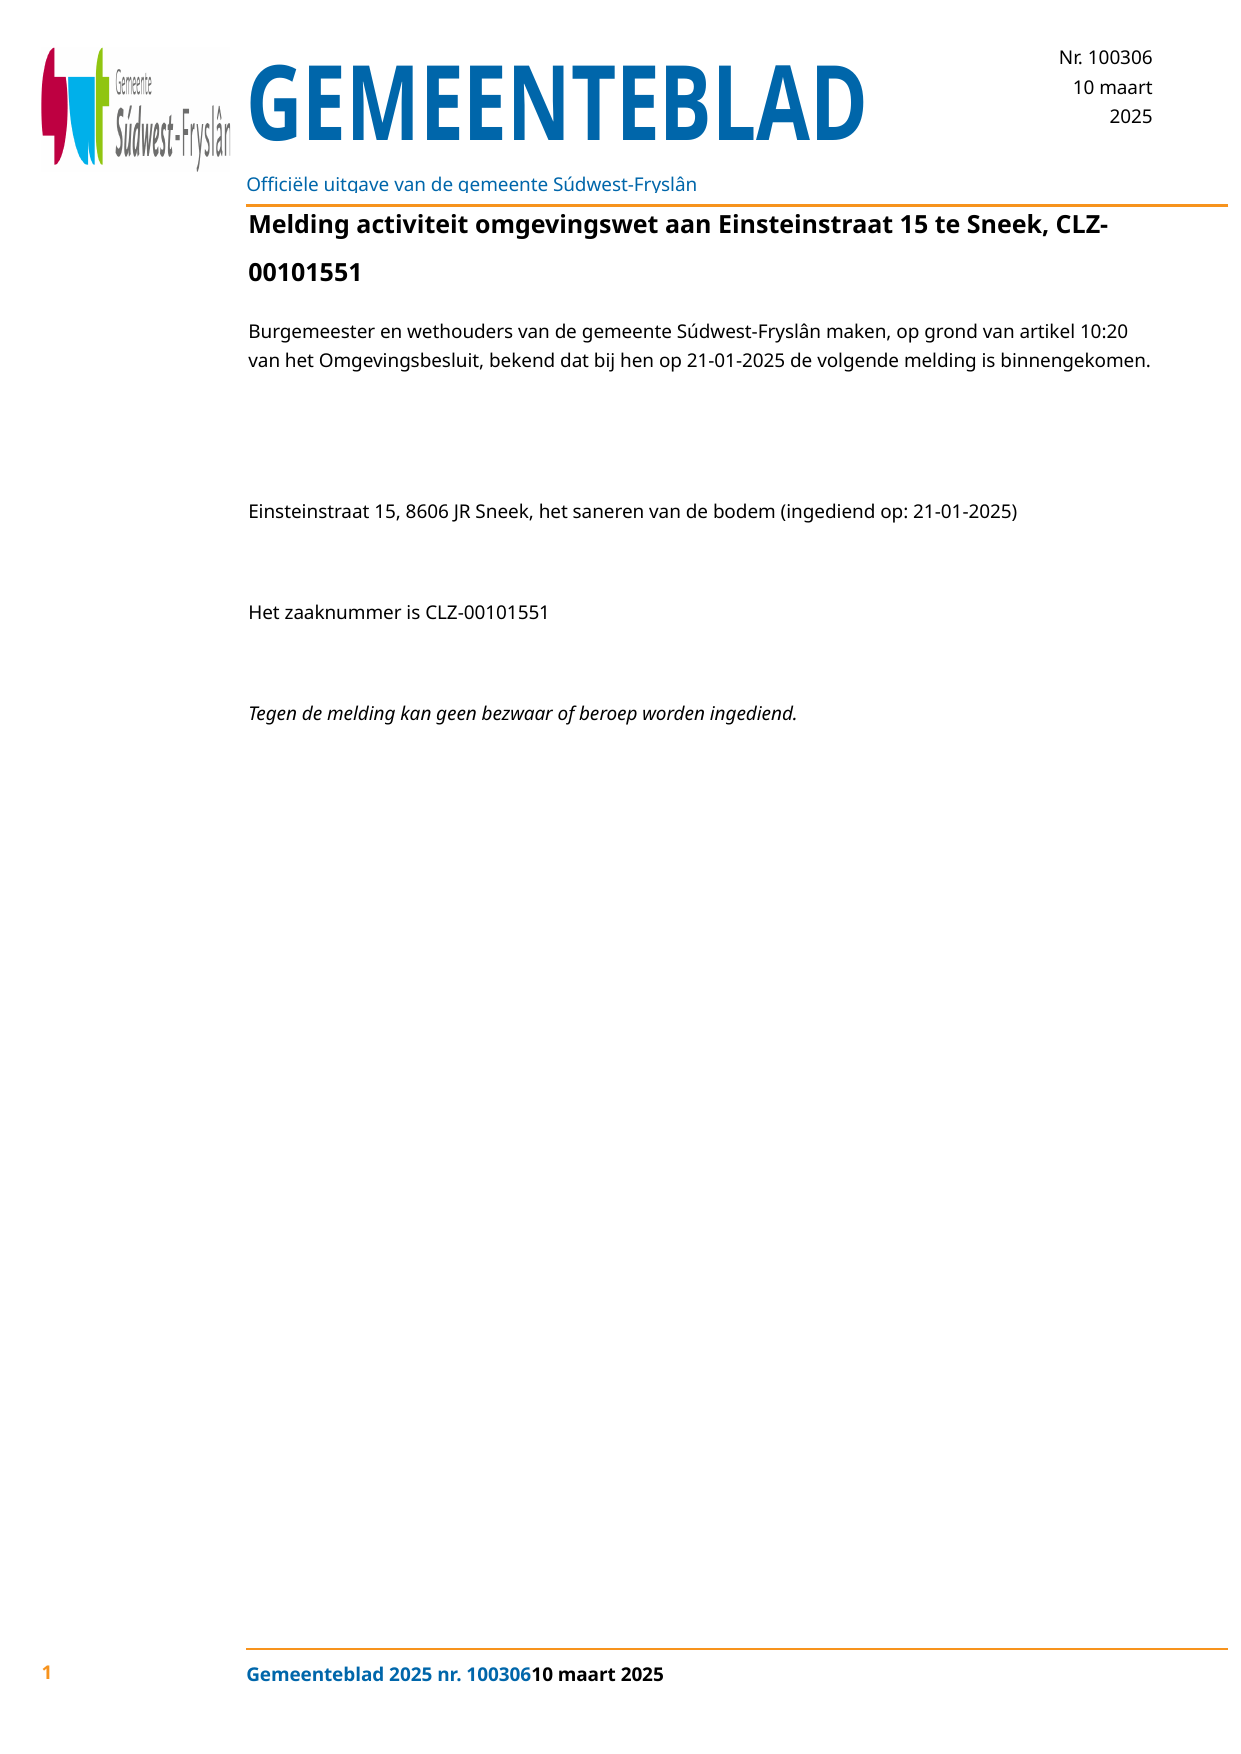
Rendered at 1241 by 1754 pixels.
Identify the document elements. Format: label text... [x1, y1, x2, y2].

text Het zaaknummer is CLZ-00101551 [248, 599, 1152, 625]
text Burgemeester en wethouders van de gemeente Súdwest-Fryslân maken, op grond van artikel 10:20 van het Omgevingsbesluit, bekend dat bij hen op 21-01-2025 de volgende melding is binnengekomen. [248, 318, 1152, 373]
text Einsteinstraat 15, 8606 JR Sneek, het saneren van de bodem (ingediend op: 21-01-2025) [248, 499, 1152, 524]
text Melding activiteit omgevingswet aan Einsteinstraat 15 te Sneek, CLZ-00101551 [248, 207, 1152, 288]
text Tegen de melding kan geen bezwaar of beroep worden ingediend. [248, 700, 1152, 726]
picture [41, 47, 231, 172]
